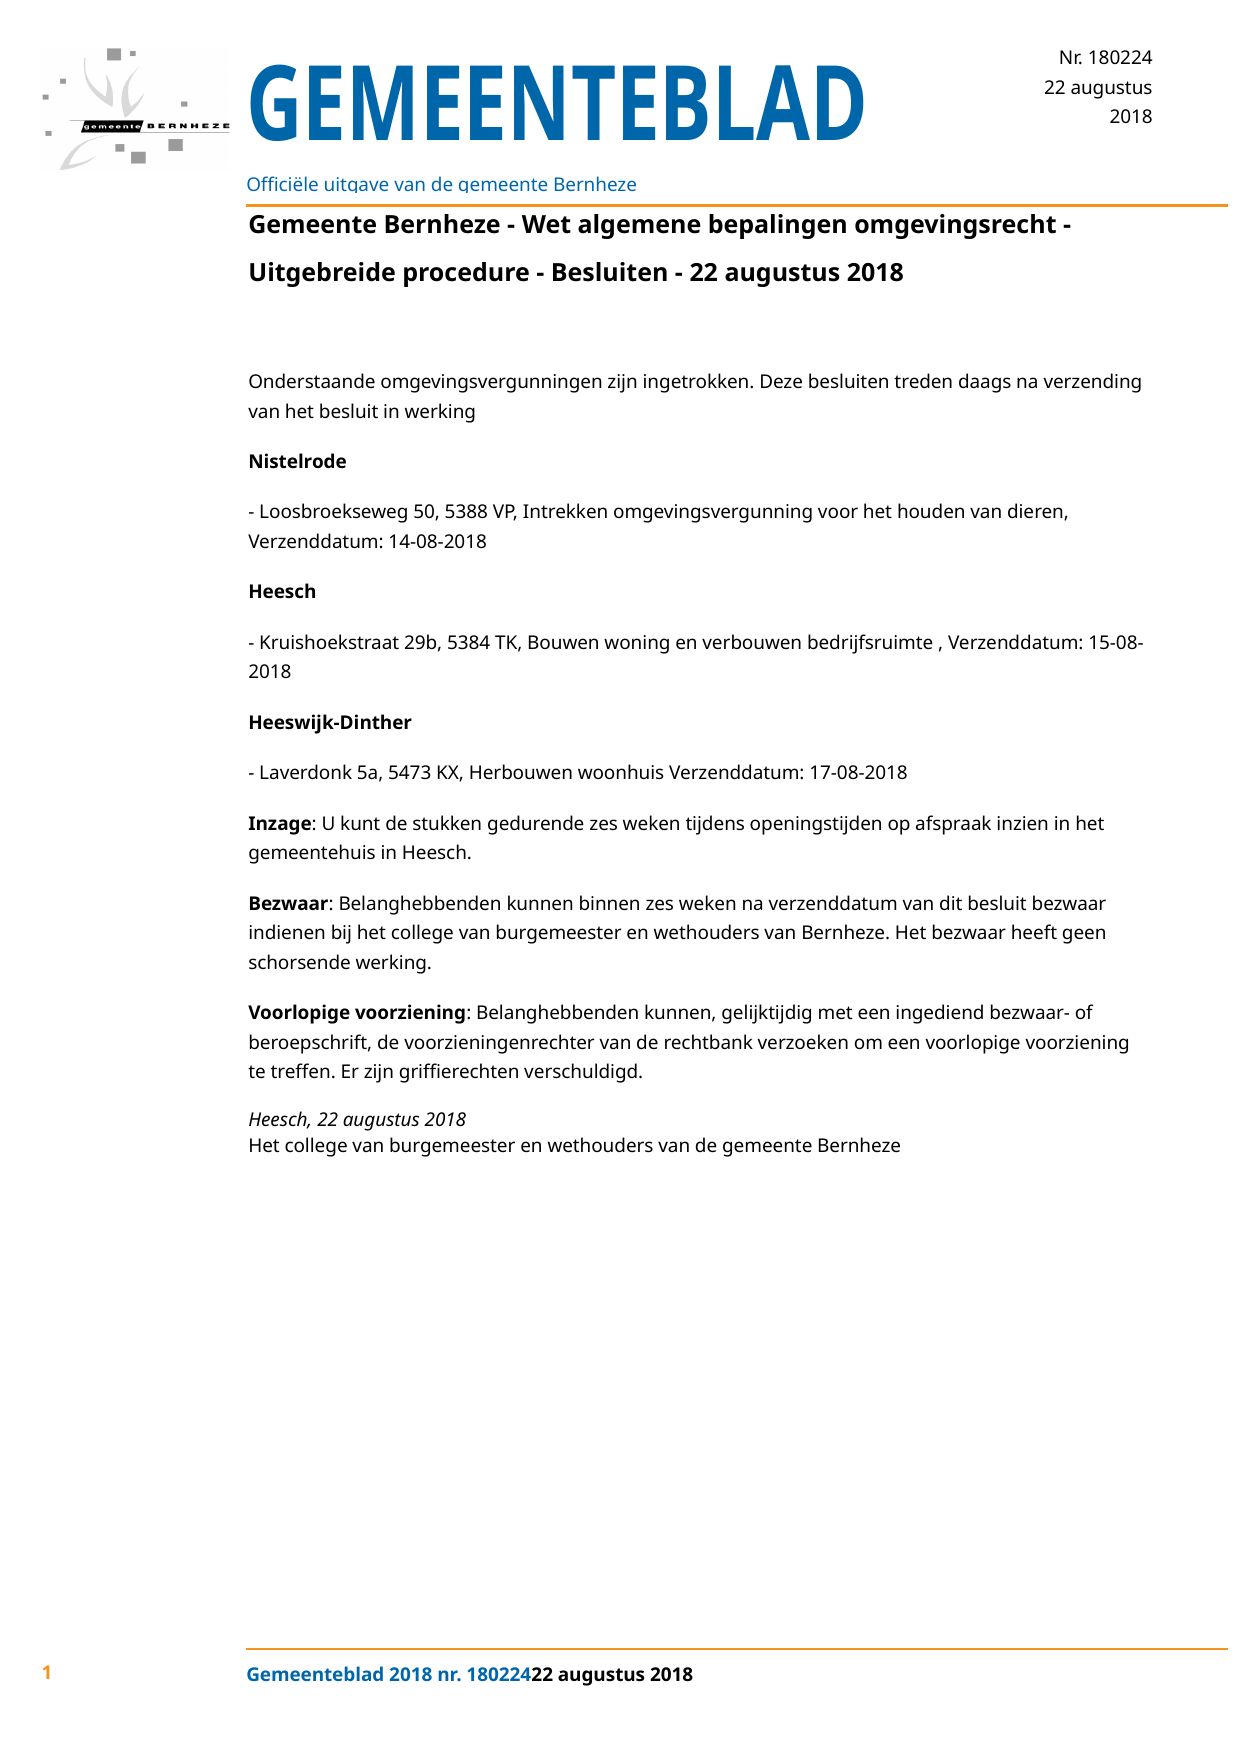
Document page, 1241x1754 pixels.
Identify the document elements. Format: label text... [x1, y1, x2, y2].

text - Loosbroekseweg 50, 5388 VP, Intrekken omgevingsvergunning voor het houden van dieren, Verzenddatum: 14-08-2018 [248, 499, 1152, 554]
text Nistelrode [248, 448, 1152, 474]
text Het college van burgemeester en wethouders van de gemeente Bernheze [248, 1132, 1152, 1158]
text Heeswijk-Dinther [248, 709, 1152, 735]
picture [41, 47, 231, 172]
text Heesch, 22 augustus 2018 [248, 1107, 1152, 1132]
text Voorlopige voorziening: Belanghebbenden kunnen, gelijktijdig met een ingediend bezwaar- of beroepschrift, de voorzieningenrechter van de rechtbank verzoeken om een voorlopige voorziening te treffen. Er zijn griffierechten verschuldigd. [248, 999, 1152, 1084]
text - Kruishoekstraat 29b, 5384 TK, Bouwen woning en verbouwen bedrijfsruimte , Verzenddatum: 15-08-2018 [248, 629, 1152, 684]
text Gemeente Bernheze - Wet algemene bepalingen omgevingsrecht - Uitgebreide procedure - Besluiten - 22 augustus 2018 [248, 207, 1152, 288]
text Heesch [248, 579, 1152, 604]
text - Laverdonk 5a, 5473 KX, Herbouwen woonhuis Verzenddatum: 17-08-2018 [248, 759, 1152, 785]
text Bezwaar: Belanghebbenden kunnen binnen zes weken na verzenddatum van dit besluit bezwaar indienen bij het college van burgemeester en wethouders van Bernheze. Het bezwaar heeft geen schorsende werking. [248, 890, 1152, 975]
text Onderstaande omgevingsvergunningen zijn ingetrokken. Deze besluiten treden daags na verzending van het besluit in werking [248, 368, 1152, 424]
text Inzage: U kunt de stukken gedurende zes weken tijdens openingstijden op afspraak inzien in het gemeentehuis in Heesch. [248, 810, 1152, 865]
